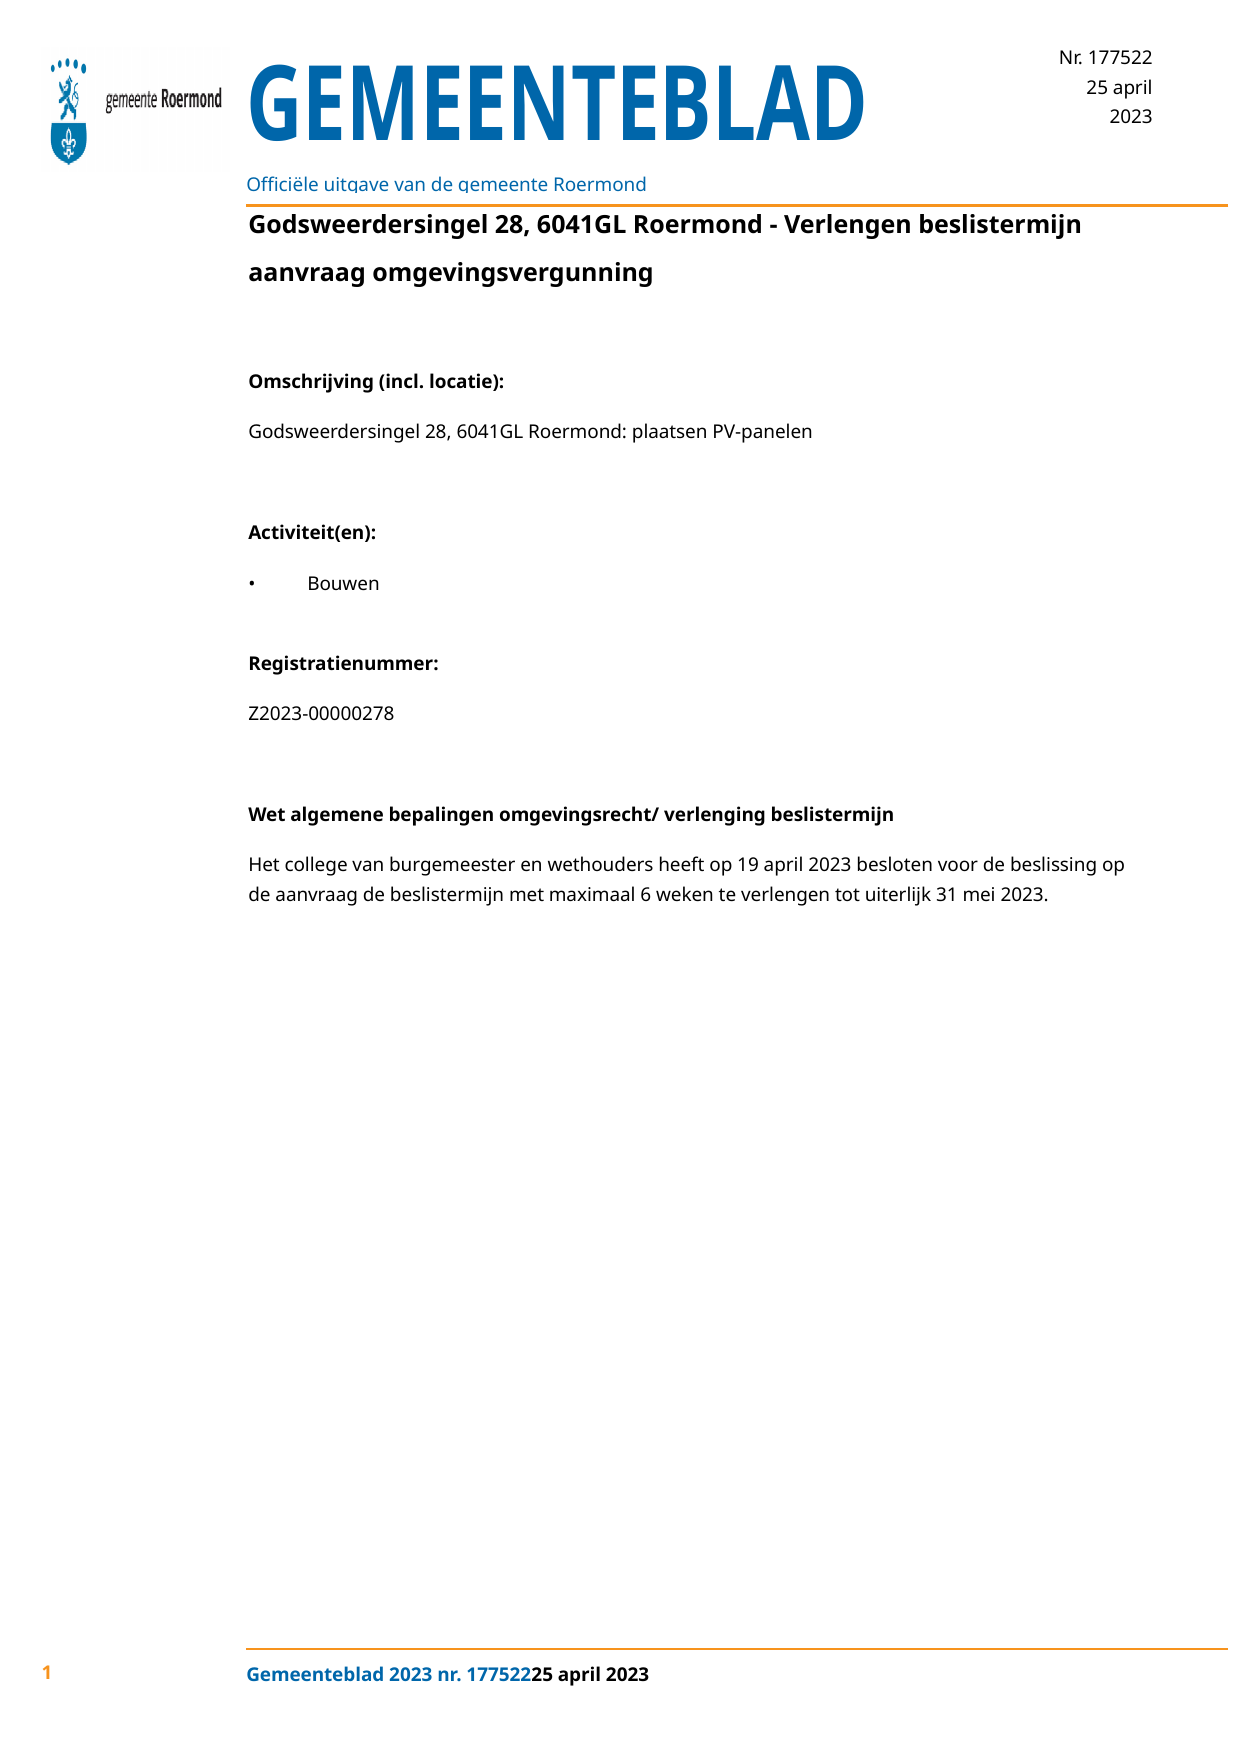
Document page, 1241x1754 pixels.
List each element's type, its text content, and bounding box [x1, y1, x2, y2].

text Omschrijving (incl. locatie): [248, 368, 1152, 394]
text Godsweerdersingel 28, 6041GL Roermond: plaatsen PV-panelen [248, 419, 1152, 444]
text Wet algemene bepalingen omgevingsrecht/ verlenging beslistermijn [248, 801, 1152, 827]
text Het college van burgemeester en wethouders heeft op 19 april 2023 besloten voor de beslissing op de aanvraag de beslistermijn met maximaal 6 weken te verlengen tot uiterlijk 31 mei 2023. [248, 852, 1152, 907]
list Bouwen [248, 570, 1152, 596]
text Godsweerdersingel 28, 6041GL Roermond - Verlengen beslistermijn aanvraag omgevingsvergunning [248, 207, 1152, 288]
text Activiteit(en): [248, 519, 1152, 545]
text Z2023-00000278 [248, 700, 1152, 726]
picture [41, 47, 231, 172]
text Registratienummer: [248, 650, 1152, 676]
